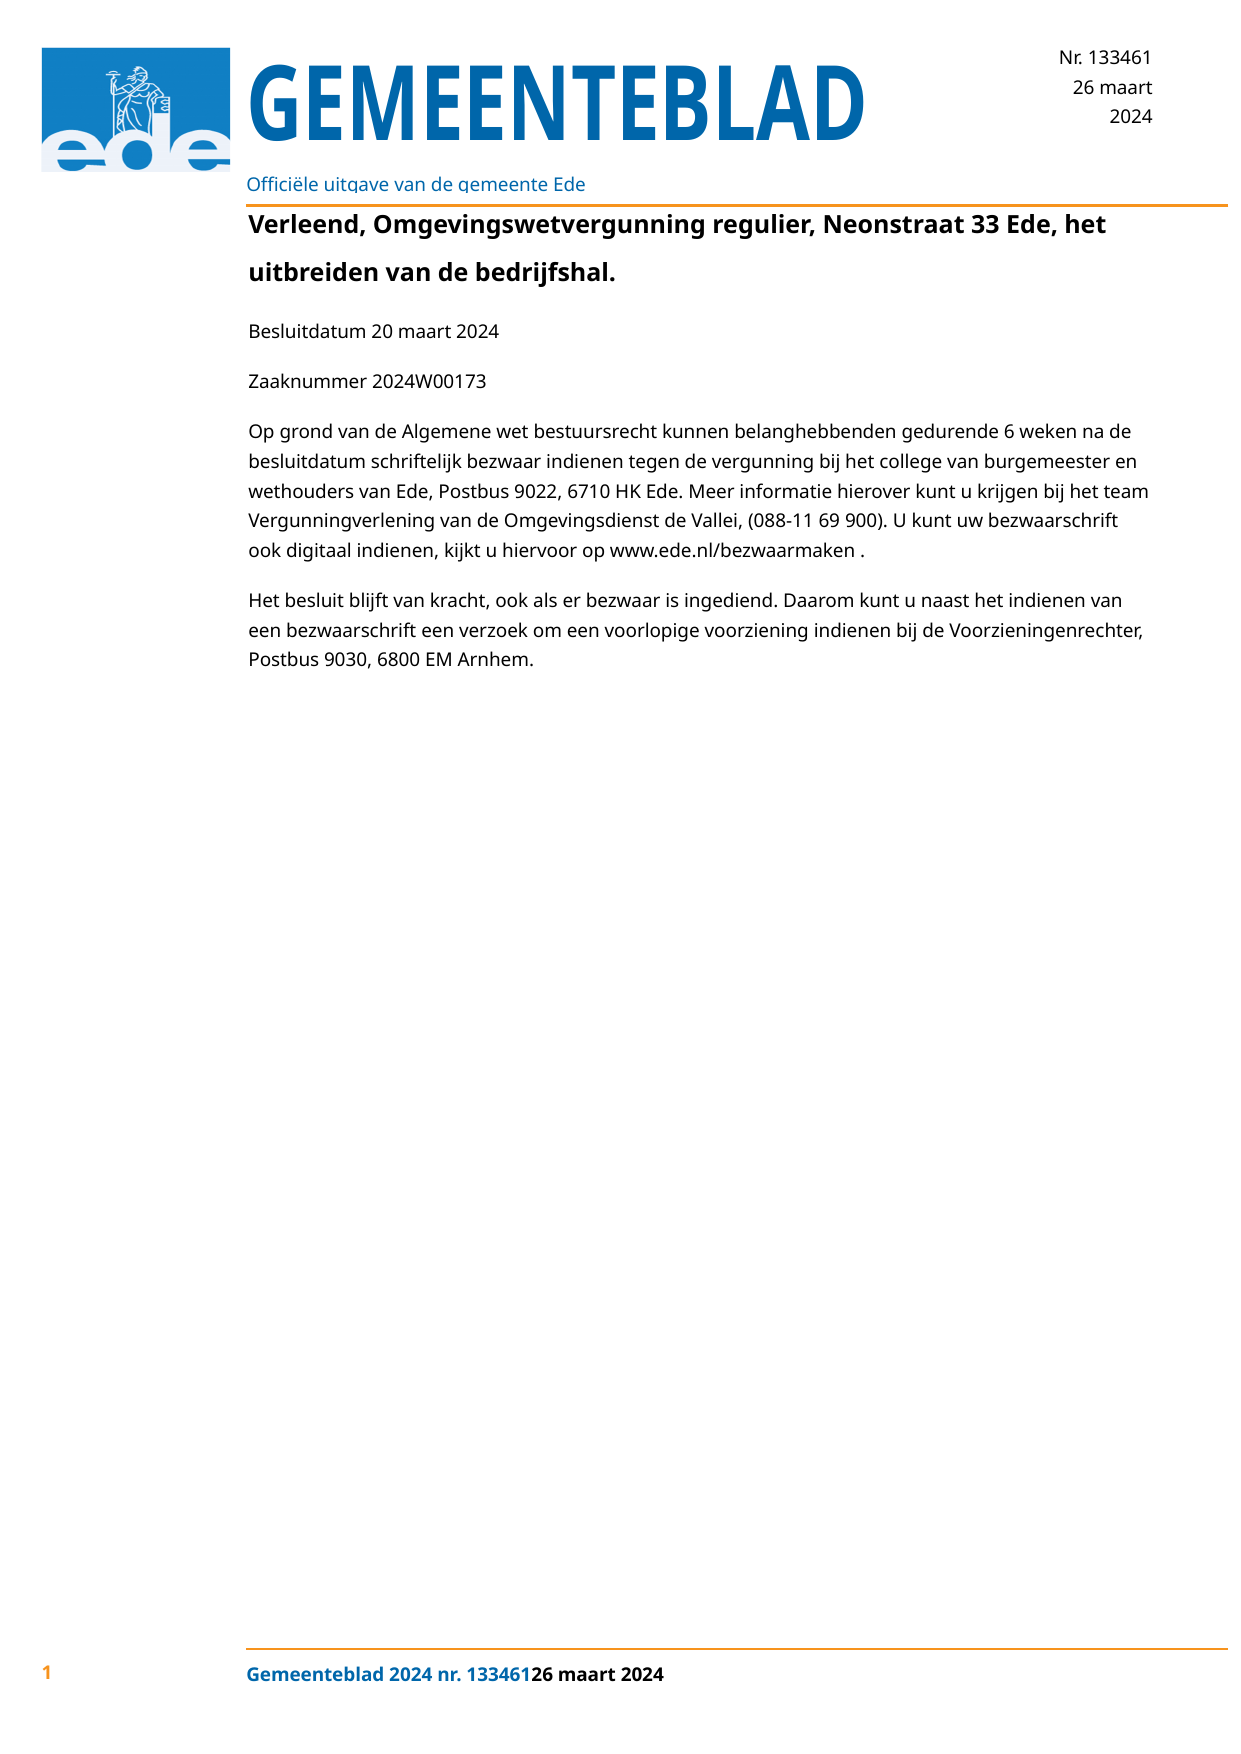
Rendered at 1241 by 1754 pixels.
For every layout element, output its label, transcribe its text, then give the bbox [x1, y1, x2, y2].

text Zaaknummer 2024W00173 [248, 368, 1152, 394]
text Besluitdatum 20 maart 2024 [248, 318, 1152, 344]
text Op grond van de Algemene wet bestuursrecht kunnen belanghebbenden gedurende 6 weken na de besluitdatum schriftelijk bezwaar indienen tegen de vergunning bij het college van burgemeester en wethouders van Ede, Postbus 9022, 6710 HK Ede. Meer informatie hierover kunt u krijgen bij het team Vergunningverlening van de Omgevingsdienst de Vallei, (088-11 69 900). U kunt uw bezwaarschrift ook digitaal indienen, kijkt u hiervoor op www.ede.nl/bezwaarmaken . [248, 419, 1152, 563]
text Het besluit blijft van kracht, ook als er bezwaar is ingediend. Daarom kunt u naast het indienen van een bezwaarschrift een verzoek om een voorlopige voorziening indienen bij de Voorzieningenrechter, Postbus 9030, 6800 EM Arnhem. [248, 587, 1152, 672]
text Verleend, Omgevingswetvergunning regulier, Neonstraat 33 Ede, het uitbreiden van de bedrijfshal. [248, 207, 1152, 288]
picture [41, 47, 231, 172]
